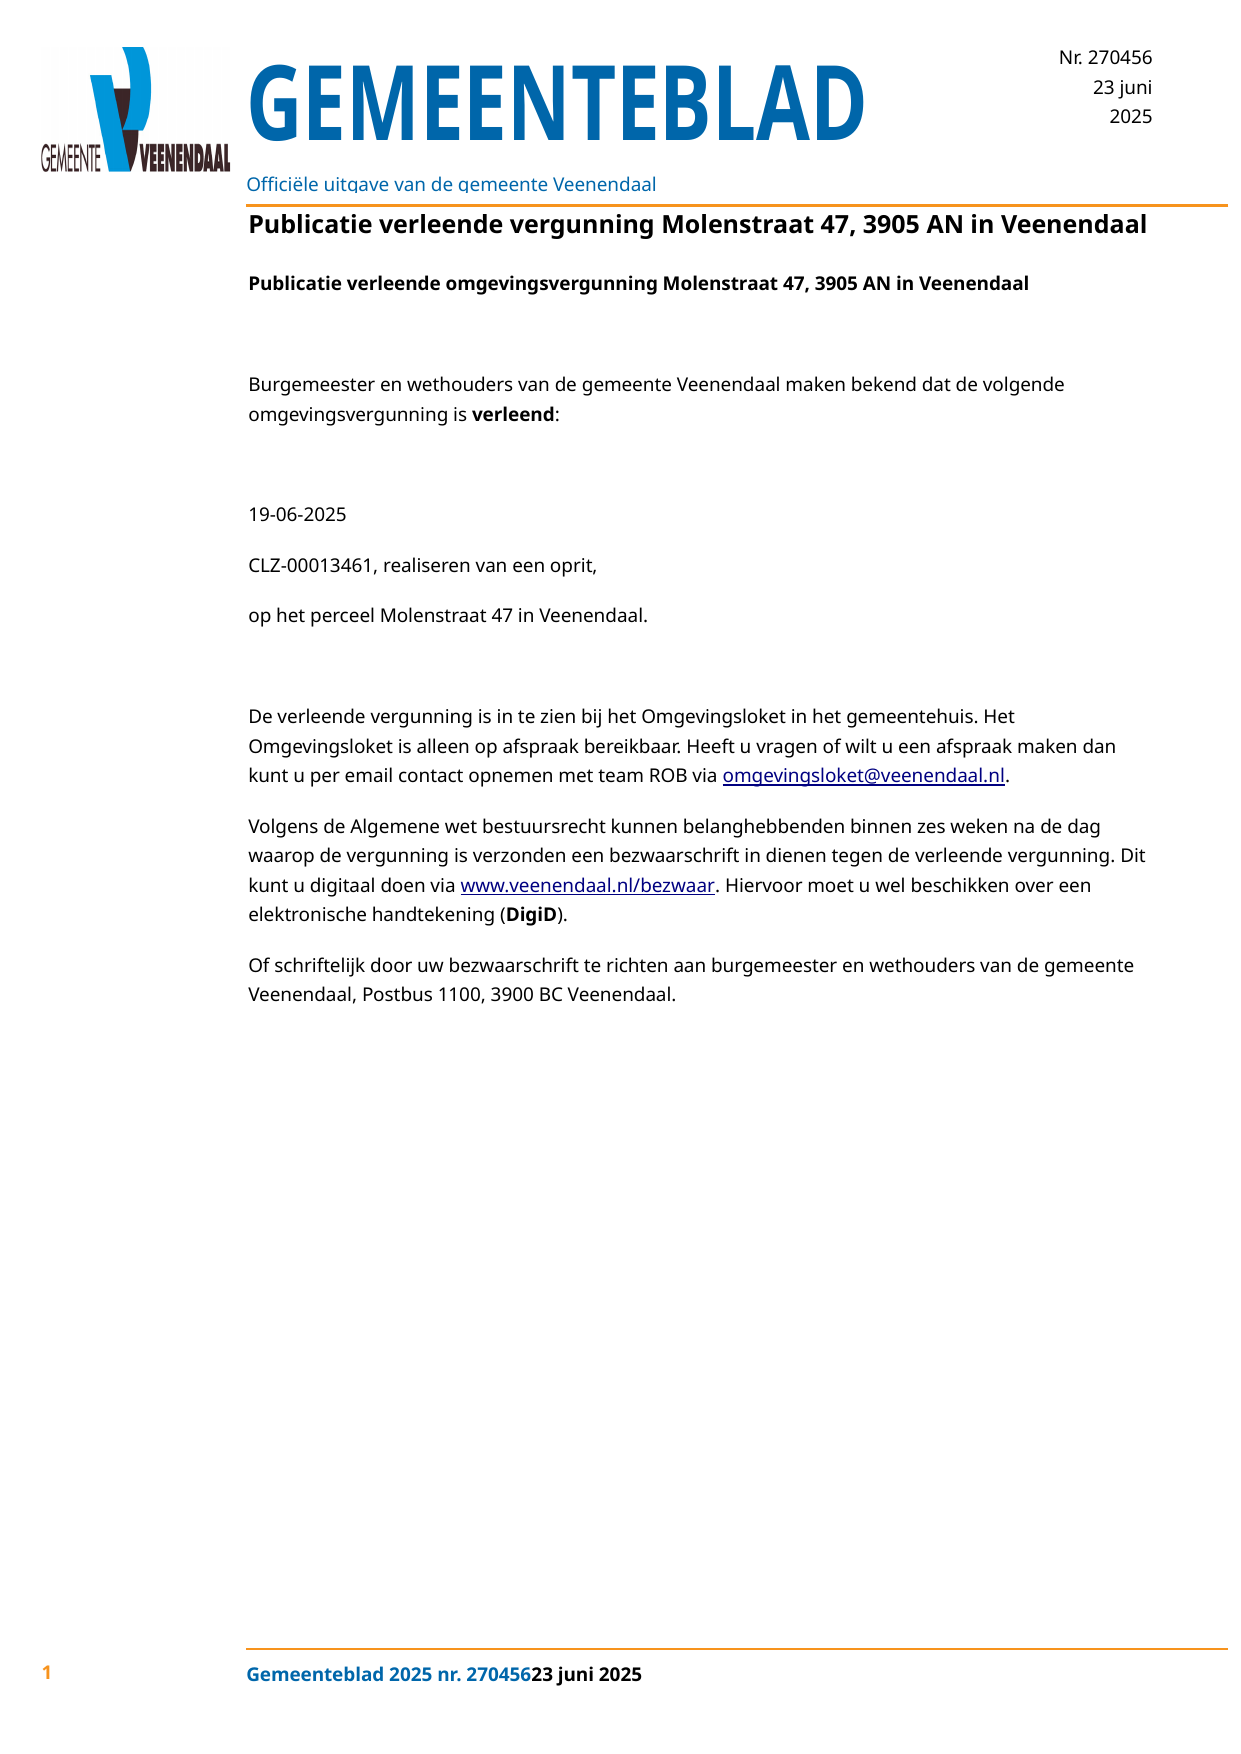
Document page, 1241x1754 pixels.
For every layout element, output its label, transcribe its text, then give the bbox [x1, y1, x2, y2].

text Publicatie verleende omgevingsvergunning Molenstraat 47, 3905 AN in Veenendaal [248, 270, 1152, 296]
text Burgemeester en wethouders van de gemeente Veenendaal maken bekend dat de volgende omgevingsvergunning is verleend: [248, 371, 1152, 426]
text op het perceel Molenstraat 47 in Veenendaal. [248, 602, 1152, 628]
text CLZ-00013461, realiseren van een oprit, [248, 552, 1152, 578]
text Of schriftelijk door uw bezwaarschrift te richten aan burgemeester en wethouders van de gemeente Veenendaal, Postbus 1100, 3900 BC Veenendaal. [248, 952, 1152, 1007]
picture [41, 47, 130, 172]
text 19-06-2025 [248, 502, 1152, 527]
text De verleende vergunning is in te zien bij het Omgevingsloket in het gemeentehuis. Het Omgevingsloket is alleen op afspraak bereikbaar. Heeft u vragen of wilt u een afspraak maken dan kunt u per email contact opnemen met team ROB via omgevingsloket@veenendaal.nl. [248, 703, 1152, 788]
picture [123, 47, 231, 172]
text Publicatie verleende vergunning Molenstraat 47, 3905 AN in Veenendaal [248, 207, 1152, 241]
text Volgens de Algemene wet bestuursrecht kunnen belanghebbenden binnen zes weken na de dag waarop de vergunning is verzonden een bezwaarschrift in dienen tegen de verleende vergunning. Dit kunt u digitaal doen via www.veenendaal.nl/bezwaar. Hiervoor moet u wel beschikken over een elektronische handtekening (DigiD). [248, 813, 1152, 927]
